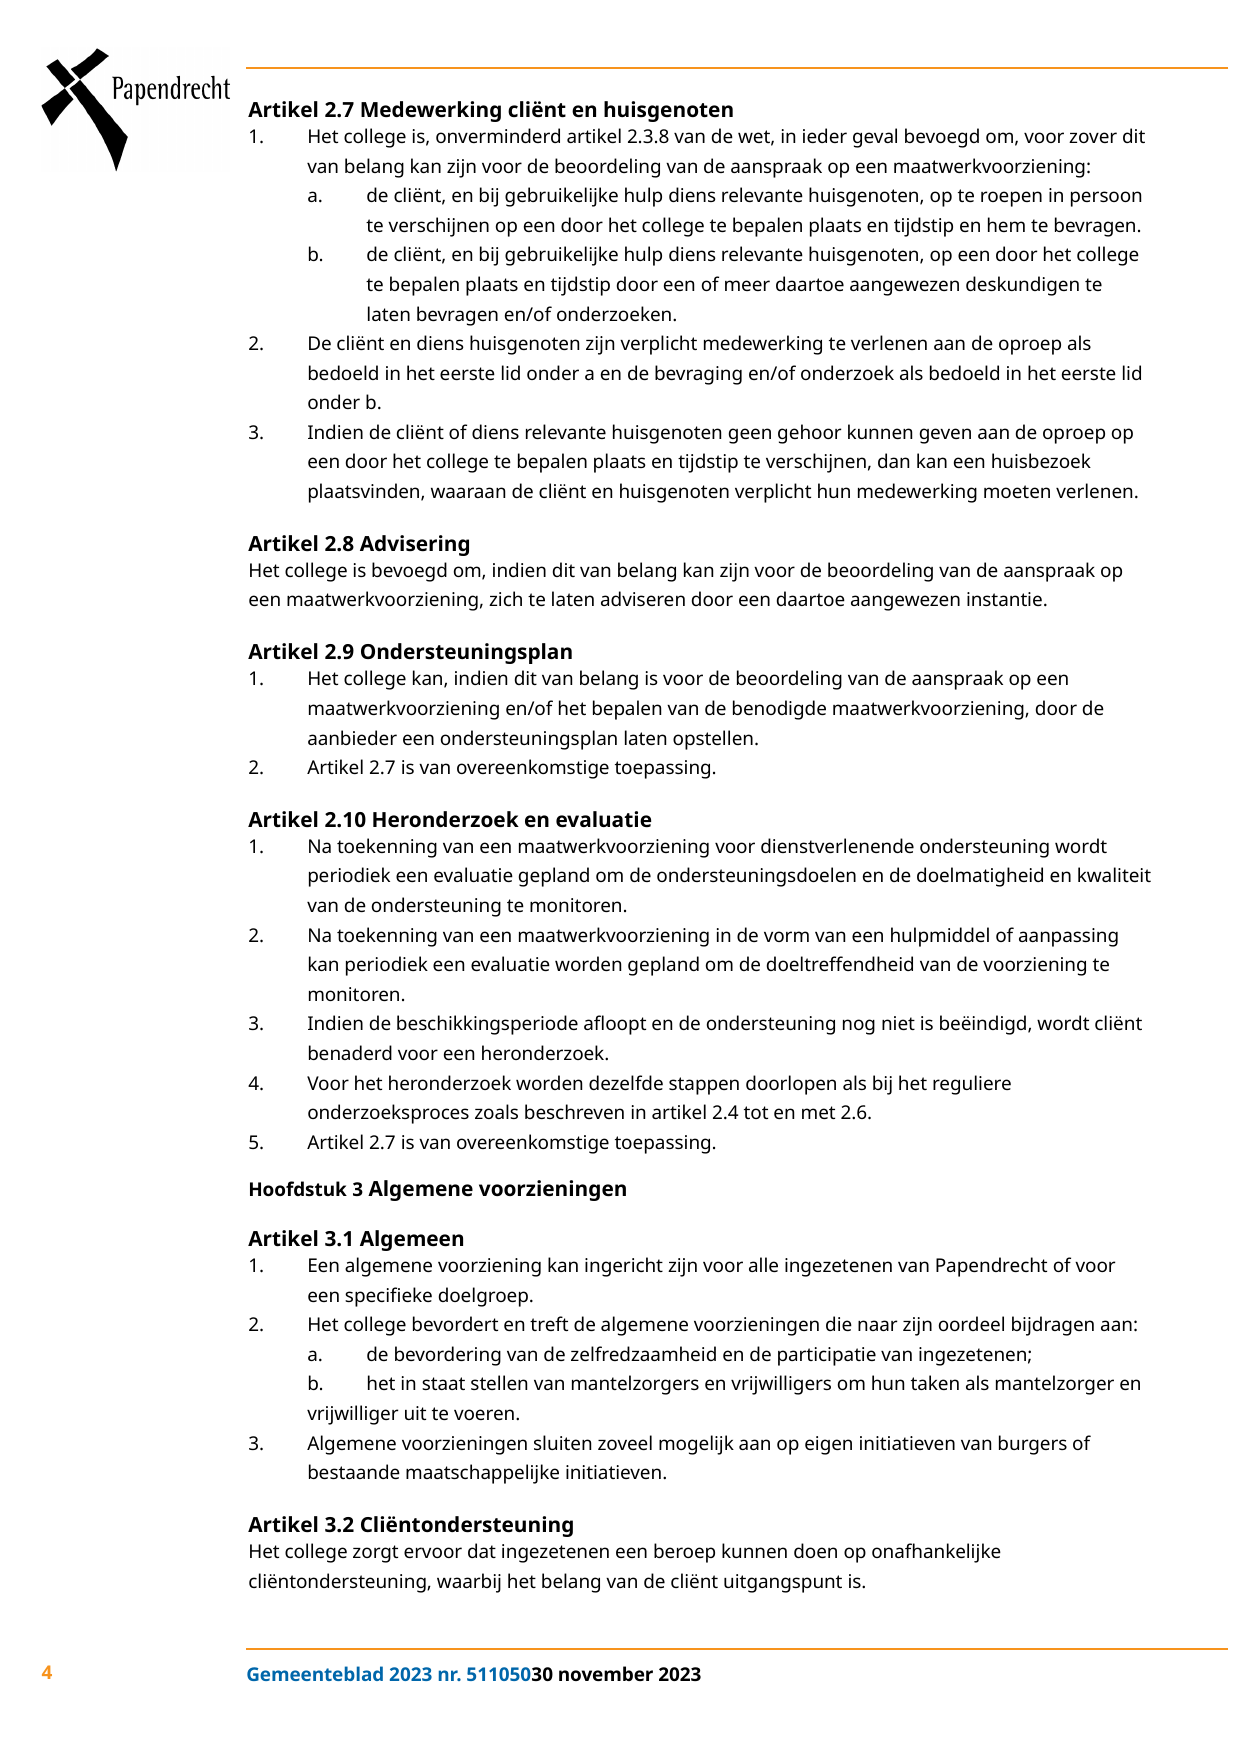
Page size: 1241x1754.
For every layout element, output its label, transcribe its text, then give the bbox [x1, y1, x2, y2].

list de cliënt, en bij gebruikelijke hulp diens relevante huisgenoten, op te roepen in persoon te verschijnen op een door het college te bepalen plaats en tijdstip en hem te bevragen. [307, 182, 1152, 238]
list Het college kan, indien dit van belang is voor de beoordeling van de aanspraak op een maatwerkvoorziening en/of het bepalen van de benodigde maatwerkvoorziening, door de aanbieder een ondersteuningsplan laten opstellen. [248, 666, 1152, 750]
list Algemene voorzieningen sluiten zoveel mogelijk aan op eigen initiatieven van burgers of bestaande maatschappelijke initiatieven. [248, 1430, 1152, 1485]
list Artikel 2.7 is van overeenkomstige toepassing. [248, 754, 1152, 780]
list Na toekenning van een maatwerkvoorziening voor dienstverlenende ondersteuning wordt periodiek een evaluatie gepland om de ondersteuningsdoelen en de doelmatigheid en kwaliteit van de ondersteuning te monitoren. [248, 833, 1152, 918]
list vrijwilliger uit te voeren. [248, 1400, 1152, 1426]
list De cliënt en diens huisgenoten zijn verplicht medewerking te verlenen aan de oproep als bedoeld in het eerste lid onder a en de bevraging en/of onderzoek als bedoeld in het eerste lid onder b. [248, 330, 1152, 415]
text Artikel 3.2 Cliëntondersteuning [248, 1510, 1152, 1538]
picture [41, 47, 231, 172]
text Artikel 3.1 Algemeen [248, 1224, 1152, 1252]
text Het college zorgt ervoor dat ingezetenen een beroep kunnen doen op onafhankelijke cliëntondersteuning, waarbij het belang van de cliënt uitgangspunt is. [248, 1538, 1152, 1593]
text Artikel 2.7 Medewerking cliënt en huisgenoten [248, 95, 1152, 123]
list het in staat stellen van mantelzorgers en vrijwilligers om hun taken als mantelzorger en [307, 1371, 1152, 1396]
list Artikel 2.7 is van overeenkomstige toepassing. [248, 1129, 1152, 1155]
list Het college bevordert en treft de algemene voorzieningen die naar zijn oordeel bijdragen aan: [248, 1311, 1152, 1337]
list Een algemene voorziening kan ingericht zijn voor alle ingezetenen van Papendrecht of voor een specifieke doelgroep. [248, 1252, 1152, 1308]
text Het college is bevoegd om, indien dit van belang kan zijn voor de beoordeling van de aanspraak op een maatwerkvoorziening, zich te laten adviseren door een daartoe aangewezen instantie. [248, 557, 1152, 612]
list Indien de cliënt of diens relevante huisgenoten geen gehoor kunnen geven aan de oproep op een door het college te bepalen plaats en tijdstip te verschijnen, dan kan een huisbezoek plaatsvinden, waaraan de cliënt en huisgenoten verplicht hun medewerking moeten verlenen. [248, 419, 1152, 504]
text Hoofdstuk 3 Algemene voorzieningen [248, 1174, 1152, 1203]
text Artikel 2.8 Advisering [248, 529, 1152, 557]
list de bevordering van de zelfredzaamheid en de participatie van ingezetenen; [307, 1341, 1152, 1367]
list Na toekenning van een maatwerkvoorziening in de vorm van een hulpmiddel of aanpassing kan periodiek een evaluatie worden gepland om de doeltreffendheid van de voorziening te monitoren. [248, 922, 1152, 1007]
list Indien de beschikkingsperiode afloopt en de ondersteuning nog niet is beëindigd, wordt cliënt benaderd voor een heronderzoek. [248, 1011, 1152, 1066]
text Artikel 2.10 Heronderzoek en evaluatie [248, 805, 1152, 833]
list Voor het heronderzoek worden dezelfde stappen doorlopen als bij het reguliere onderzoeksproces zoals beschreven in artikel 2.4 tot en met 2.6. [248, 1070, 1152, 1125]
list de cliënt, en bij gebruikelijke hulp diens relevante huisgenoten, op een door het college te bepalen plaats en tijdstip door een of meer daartoe aangewezen deskundigen te laten bevragen en/of onderzoeken. [307, 242, 1152, 326]
list Het college is, onverminderd artikel 2.3.8 van de wet, in ieder geval bevoegd om, voor zover dit van belang kan zijn voor de beoordeling van de aanspraak op een maatwerkvoorziening: [248, 123, 1152, 178]
text Artikel 2.9 Ondersteuningsplan [248, 637, 1152, 666]
